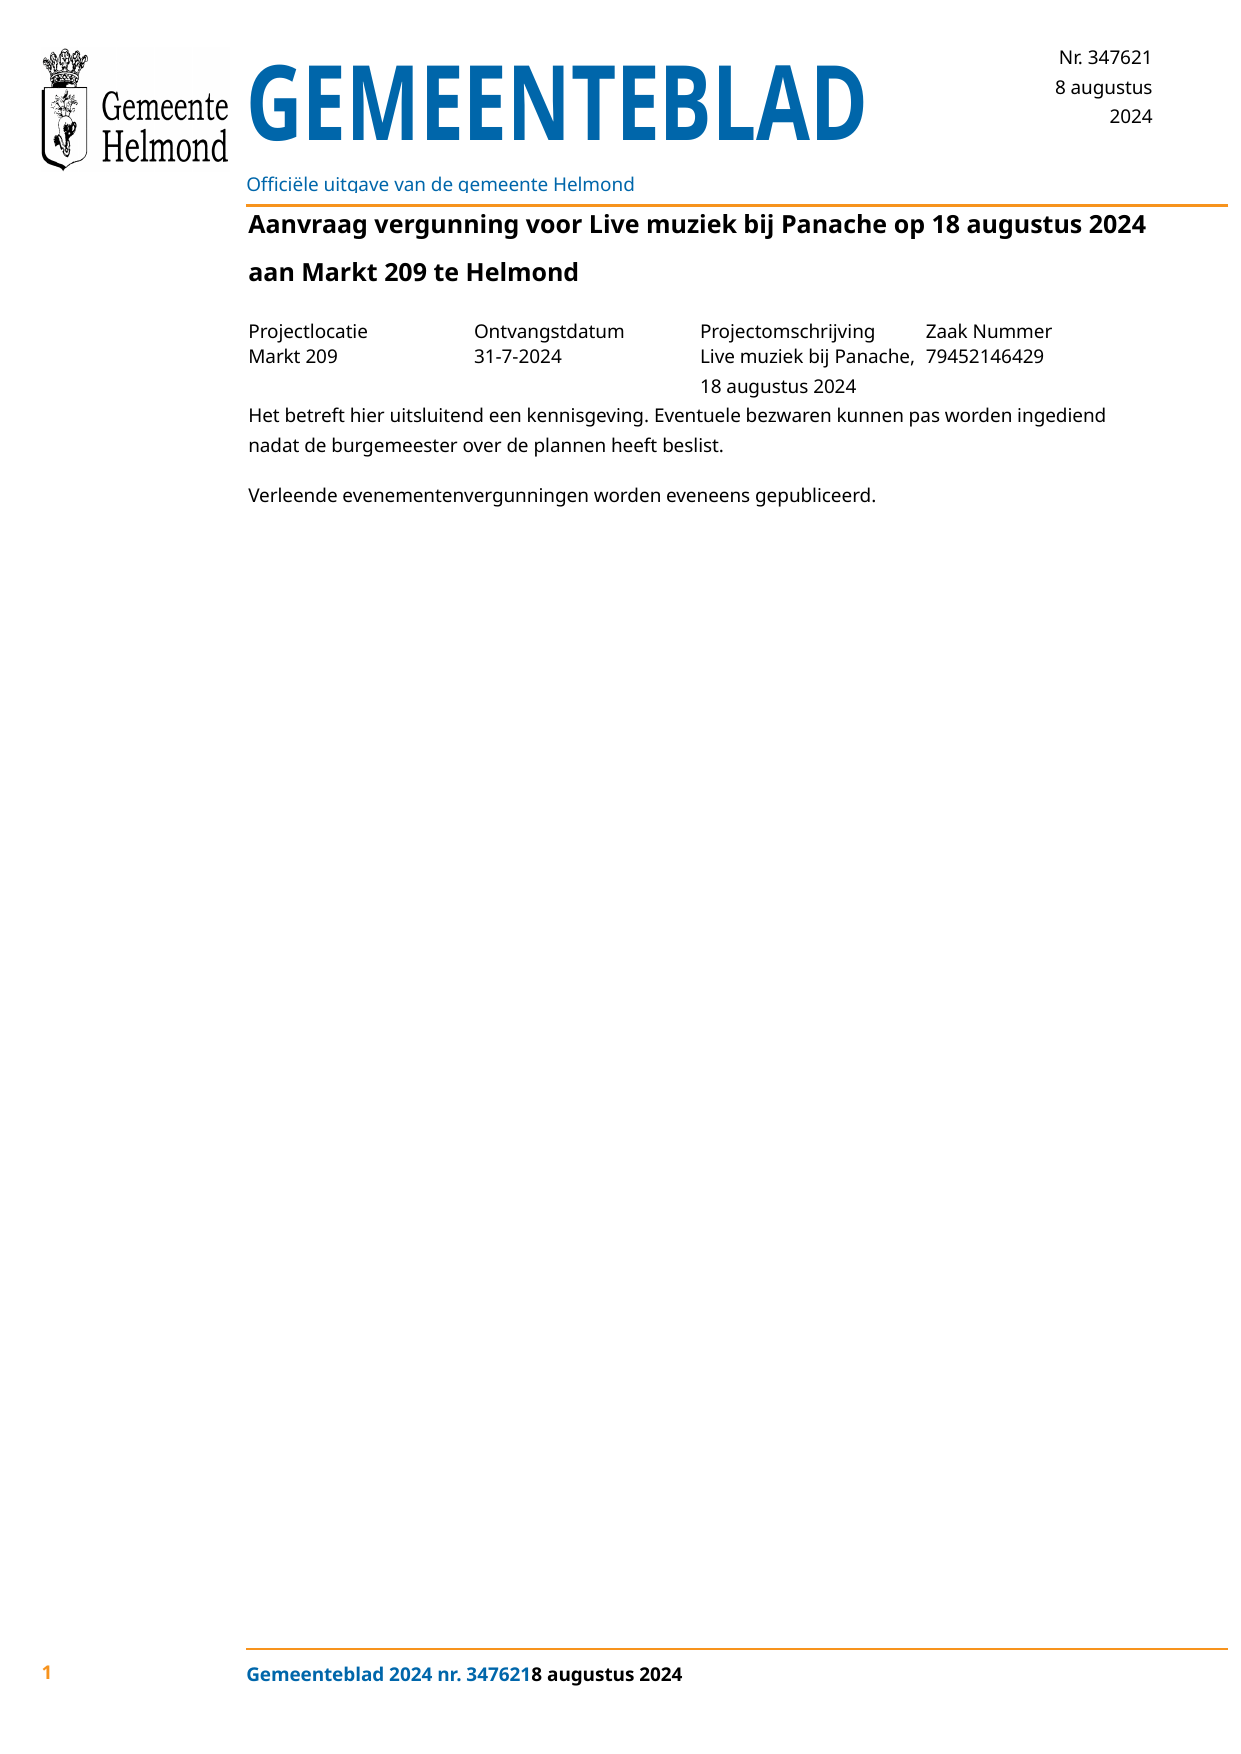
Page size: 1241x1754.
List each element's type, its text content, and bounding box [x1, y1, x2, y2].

table_cell 79452146429 [926, 344, 1152, 399]
table_header Projectomschrijving [700, 318, 926, 344]
table_cell Markt 209 [248, 344, 474, 399]
table_header Ontvangstdatum [474, 318, 700, 344]
text Het betreft hier uitsluitend een kennisgeving. Eventuele bezwaren kunnen pas worden ingediend nadat de burgemeester over de plannen heeft beslist. [248, 402, 1152, 458]
text Aanvraag vergunning voor Live muziek bij Panache op 18 augustus 2024 aan Markt 209 te Helmond [248, 207, 1152, 288]
table_header Zaak Nummer [926, 318, 1152, 344]
picture [41, 47, 231, 172]
table_cell Live muziek bij Panache, 18 augustus 2024 [700, 344, 926, 399]
table_header Projectlocatie [248, 318, 474, 344]
text Verleende evenementenvergunningen worden eveneens gepubliceerd. [248, 482, 1152, 508]
table_cell 31-7-2024 [474, 344, 700, 399]
